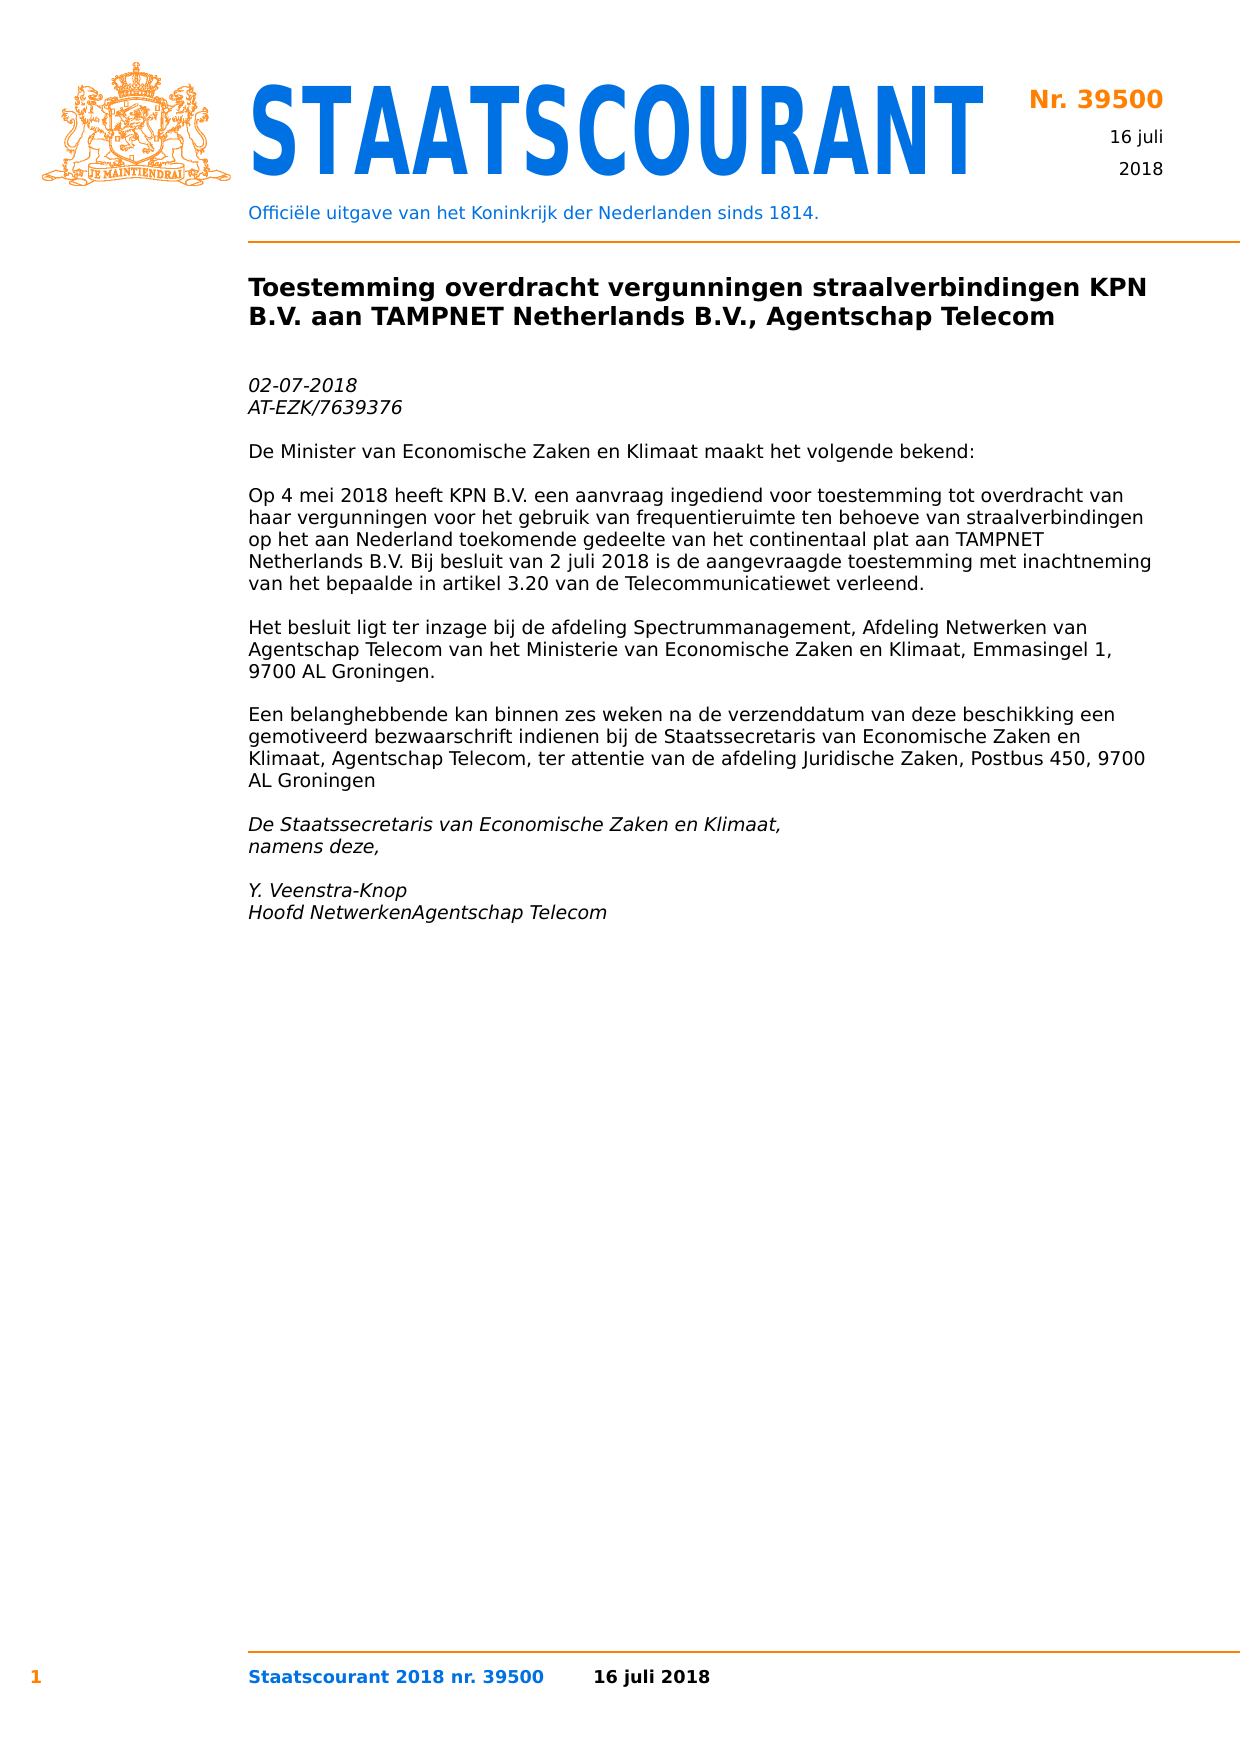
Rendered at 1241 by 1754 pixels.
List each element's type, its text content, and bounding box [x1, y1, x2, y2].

table_cell Officiële uitgave van het Koninkrijk der Nederlanden sinds 1814. [248, 203, 1240, 241]
text Een belanghebbende kan binnen zes weken na de verzenddatum van deze beschikking een gemotiveerd bezwaarschrift indienen bij de Staatssecretaris van Economische Zaken en Klimaat, Agentschap Telecom, ter attentie van de afdeling Juridische Zaken, Postbus 450, 9700 AL Groningen [248, 704, 1163, 792]
text 02-07-2018 [248, 375, 1163, 397]
text De Minister van Economische Zaken en Klimaat maakt het volgende bekend: [248, 441, 1163, 463]
table_header Nr. 39500 [998, 62, 1240, 121]
text De Staatssecretaris van Economische Zaken en Klimaat, namens deze, Y. Veenstra-Knop Hoofd NetwerkenAgentschap Telecom [248, 814, 1163, 924]
table_cell 16 juli [998, 121, 1240, 153]
table_header STAATSCOURANT [248, 62, 998, 203]
table_cell 2018 [998, 153, 1240, 203]
subtitle Toestemming overdracht vergunningen straalverbindingen KPN B.V. aan TAMPNET Netherlands B.V., Agentschap Telecom [248, 273, 1163, 331]
table_header [25, 62, 248, 241]
text Op 4 mei 2018 heeft KPN B.V. een aanvraag ingediend voor toestemming tot overdracht van haar vergunningen voor het gebruik van frequentieruimte ten behoeve van straalverbindingen op het aan Nederland toekomende gedeelte van het continentaal plat aan TAMPNET Netherlands B.V. Bij besluit van 2 juli 2018 is de aangevraagde toestemming met inachtneming van het bepaalde in artikel 3.20 van de Telecommunicatiewet verleend. [248, 485, 1163, 595]
text AT-EZK/7639376 [248, 397, 1163, 419]
picture [41, 62, 231, 186]
text Het besluit ligt ter inzage bij de afdeling Spectrummanagement, Afdeling Netwerken van Agentschap Telecom van het Ministerie van Economische Zaken en Klimaat, Emmasingel 1, 9700 AL Groningen. [248, 617, 1163, 682]
